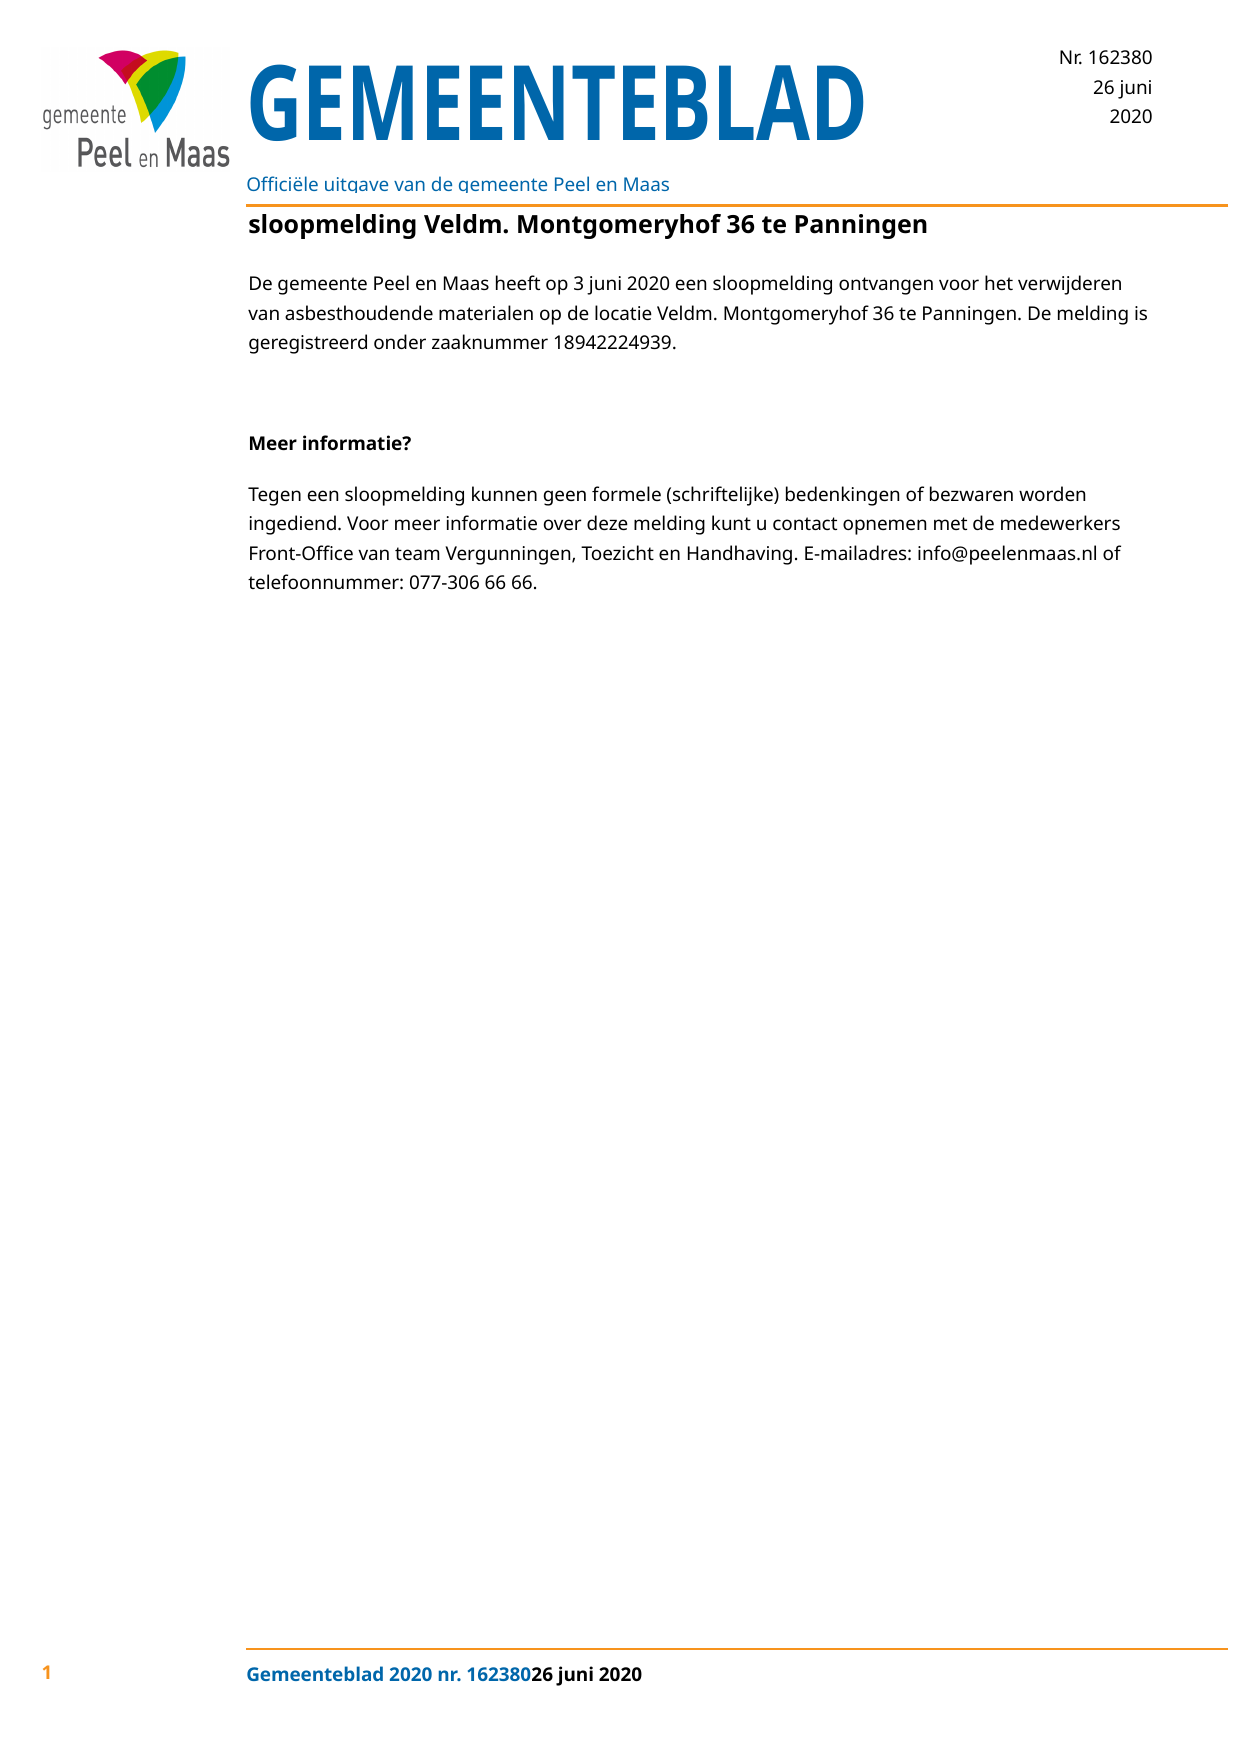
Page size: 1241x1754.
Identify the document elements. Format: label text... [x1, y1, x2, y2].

text Tegen een sloopmelding kunnen geen formele (schriftelijke) bedenkingen of bezwaren worden ingediend. Voor meer informatie over deze melding kunt u contact opnemen met de medewerkers Front-Office van team Vergunningen, Toezicht en Handhaving. E-mailadres: info@peelenmaas.nl of telefoonnummer: 077-306 66 66. [248, 481, 1152, 595]
text sloopmelding Veldm. Montgomeryhof 36 te Panningen [248, 207, 1152, 241]
text De gemeente Peel en Maas heeft op 3 juni 2020 een sloopmelding ontvangen voor het verwijderen van asbesthoudende materialen op de locatie Veldm. Montgomeryhof 36 te Panningen. De melding is geregistreerd onder zaaknummer 18942224939. [248, 270, 1152, 355]
text Meer informatie? [248, 430, 1152, 456]
picture [41, 47, 231, 172]
